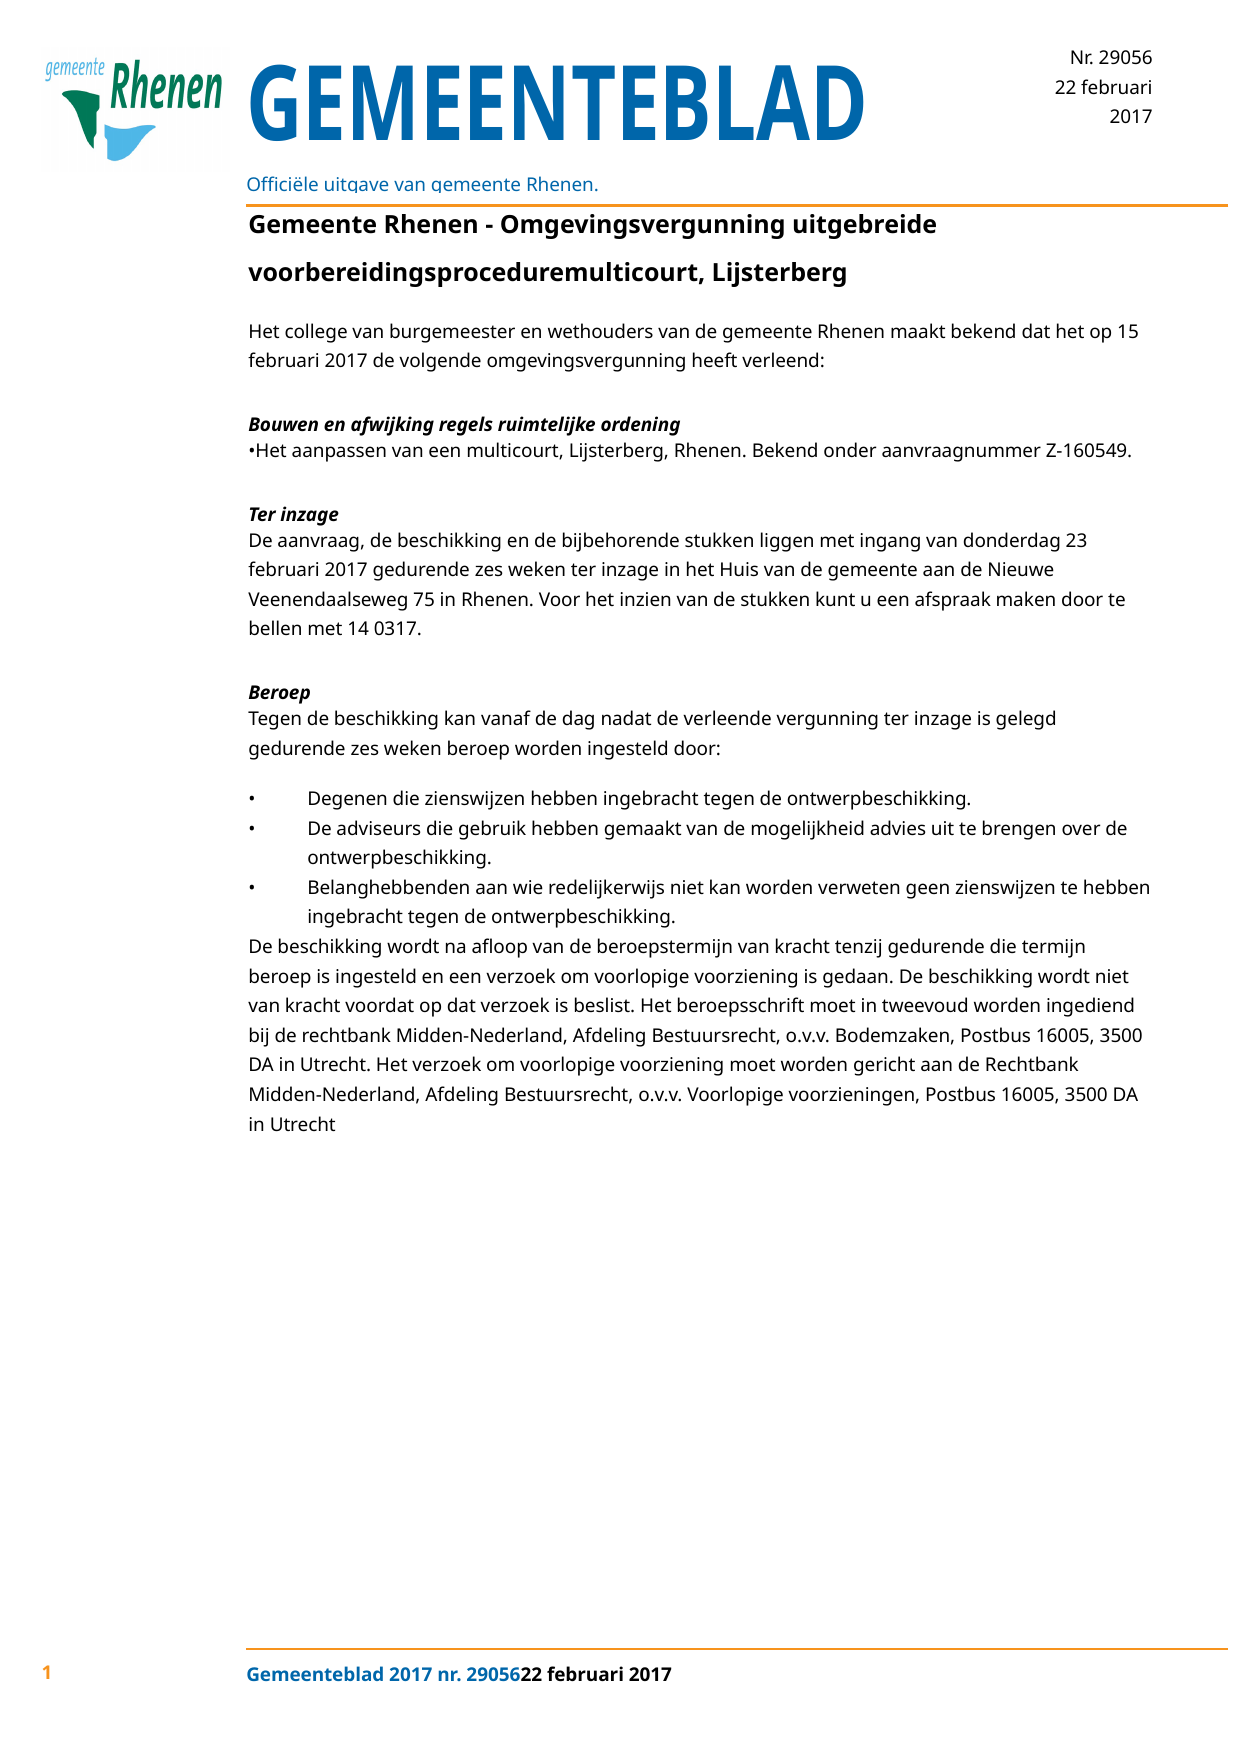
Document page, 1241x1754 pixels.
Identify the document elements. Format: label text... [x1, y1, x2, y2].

text De aanvraag, de beschikking en de bijbehorende stukken liggen met ingang van donderdag 23 februari 2017 gedurende zes weken ter inzage in het Huis van de gemeente aan de Nieuwe Veenendaalseweg 75 in Rhenen. Voor het inzien van de stukken kunt u een afspraak maken door te bellen met 14 0317. [248, 527, 1152, 641]
text Tegen de beschikking kan vanaf de dag nadat de verleende vergunning ter inzage is gelegd gedurende zes weken beroep worden ingesteld door: [248, 705, 1152, 761]
text De beschikking wordt na afloop van de beroepstermijn van kracht tenzij gedurende die termijn beroep is ingesteld en een verzoek om voorlopige voorziening is gedaan. De beschikking wordt niet van kracht voordat op dat verzoek is beslist. Het beroepsschrift moet in tweevoud worden ingediend bij de rechtbank Midden-Nederland, Afdeling Bestuursrecht, o.v.v. Bodemzaken, Postbus 16005, 3500 DA in Utrecht. Het verzoek om voorlopige voorziening moet worden gericht aan de Rechtbank Midden-Nederland, Afdeling Bestuursrecht, o.v.v. Voorlopige voorzieningen, Postbus 16005, 3500 DA in Utrecht [248, 933, 1152, 1136]
list Belanghebbenden aan wie redelijkerwijs niet kan worden verweten geen zienswijzen te hebben ingebracht tegen de ontwerpbeschikking. [248, 874, 1152, 929]
text Ter inzage [248, 501, 1152, 527]
list Degenen die zienswijzen hebben ingebracht tegen de ontwerpbeschikking. [248, 785, 1152, 811]
picture [41, 47, 231, 172]
list De adviseurs die gebruik hebben gemaakt van de mogelijkheid advies uit te brengen over de ontwerpbeschikking. [248, 815, 1152, 870]
text Het college van burgemeester en wethouders van de gemeente Rhenen maakt bekend dat het op 15 februari 2017 de volgende omgevingsvergunning heeft verleend: [248, 318, 1152, 373]
text Beroep [248, 679, 1152, 705]
text Bouwen en afwijking regels ruimtelijke ordening [248, 411, 1152, 437]
text •Het aanpassen van een multicourt, Lijsterberg, Rhenen. Bekend onder aanvraagnummer Z-160549. [248, 437, 1152, 463]
text Gemeente Rhenen - Omgevingsvergunning uitgebreide voorbereidingsproceduremulticourt, Lijsterberg [248, 207, 1152, 288]
